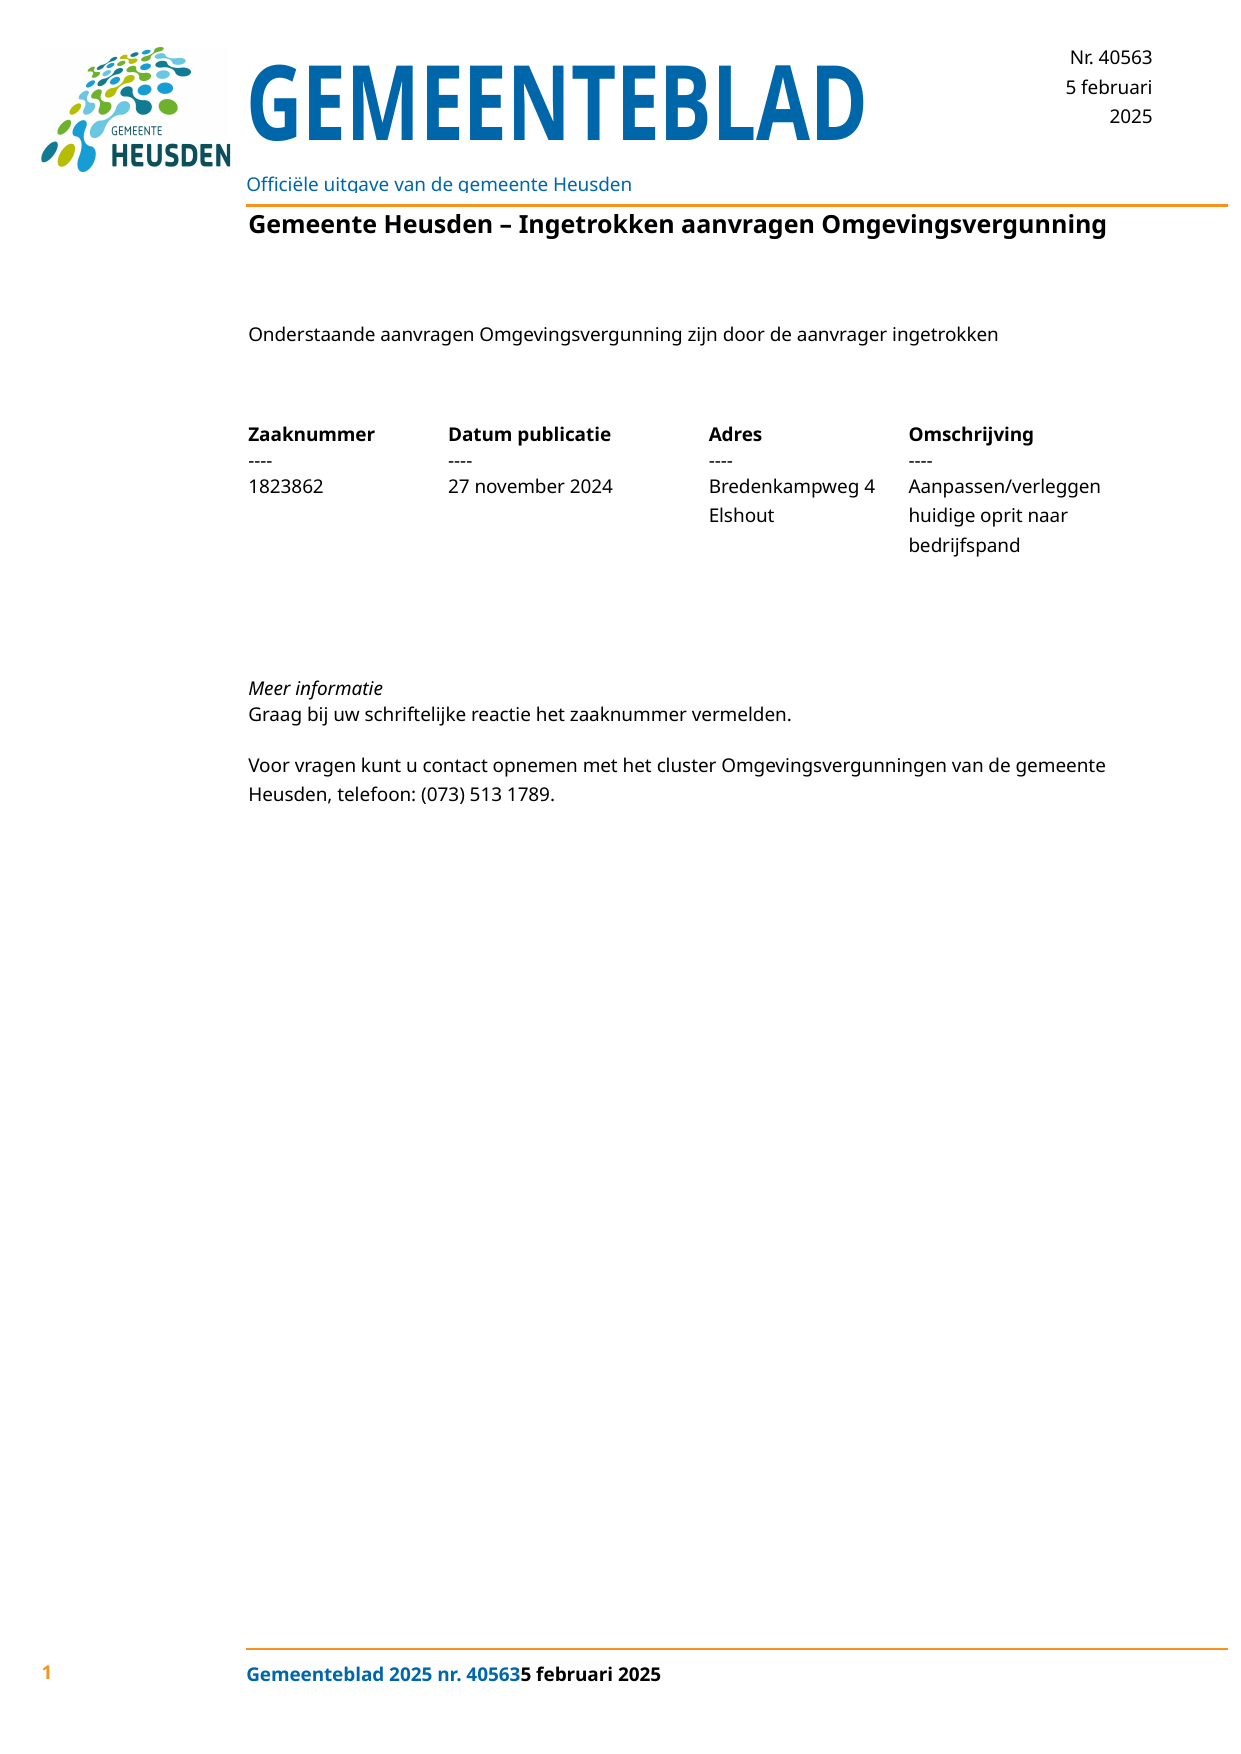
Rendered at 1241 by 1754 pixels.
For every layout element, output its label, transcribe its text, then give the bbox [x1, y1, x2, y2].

table_cell Bredenkampweg 4 Elshout [709, 473, 908, 558]
table_header Omschrijving [908, 422, 1152, 447]
table_header Zaaknummer [248, 422, 448, 447]
table_cell 27 november 2024 [448, 473, 708, 558]
text Graag bij uw schriftelijke reactie het zaaknummer vermelden. [248, 701, 1152, 727]
table_header Adres [709, 422, 908, 447]
picture [41, 47, 231, 172]
text Onderstaande aanvragen Omgevingsvergunning zijn door de aanvrager ingetrokken [248, 321, 1152, 346]
table_cell ---- [448, 448, 708, 473]
table_cell ---- [908, 448, 1152, 473]
table_cell ---- [248, 448, 448, 473]
text Meer informatie [248, 676, 1152, 701]
table_header Datum publicatie [448, 422, 708, 447]
text Gemeente Heusden – Ingetrokken aanvragen Omgevingsvergunning [248, 207, 1152, 241]
table_cell 1823862 [248, 473, 448, 558]
text Voor vragen kunt u contact opnemen met het cluster Omgevingsvergunningen van de gemeente Heusden, telefoon: (073) 513 1789. [248, 752, 1152, 807]
table_cell ---- [709, 448, 908, 473]
table_cell Aanpassen/verleggen huidige oprit naar bedrijfspand [908, 473, 1152, 558]
